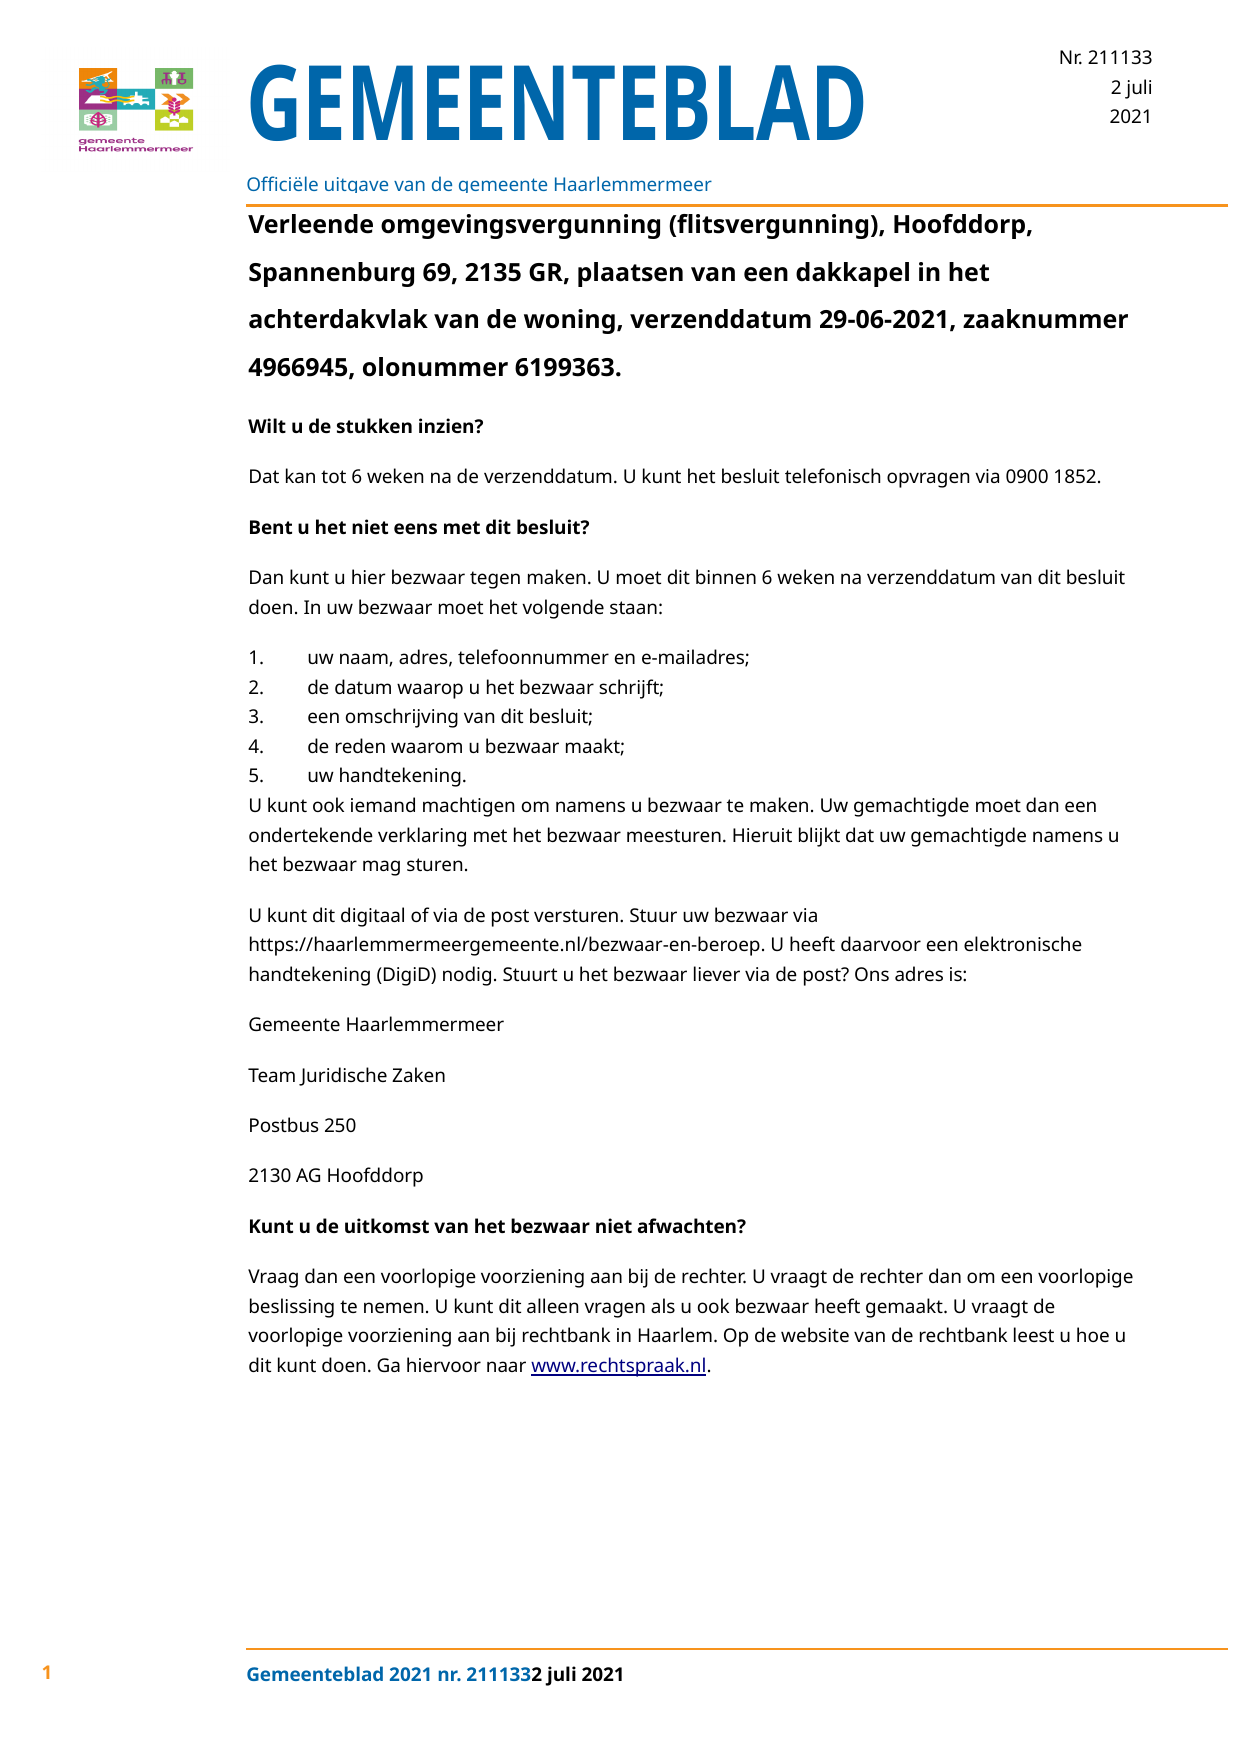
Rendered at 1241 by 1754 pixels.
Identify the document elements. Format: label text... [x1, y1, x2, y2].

text U kunt ook iemand machtigen om namens u bezwaar te maken. Uw gemachtigde moet dan een ondertekende verklaring met het bezwaar meesturen. Hieruit blijkt dat uw gemachtigde namens u het bezwaar mag sturen. [248, 792, 1152, 877]
list de reden waarom u bezwaar maakt; [248, 733, 1152, 759]
text 2130 AG Hoofddorp [248, 1163, 1152, 1188]
text Kunt u de uitkomst van het bezwaar niet afwachten? [248, 1213, 1152, 1239]
list een omschrijving van dit besluit; [248, 703, 1152, 729]
text Dat kan tot 6 weken na de verzenddatum. U kunt het besluit telefonisch opvragen via 0900 1852. [248, 463, 1152, 489]
picture [41, 47, 231, 172]
list uw naam, adres, telefoonnummer en e-mailadres; [248, 644, 1152, 670]
text Bent u het niet eens met dit besluit? [248, 514, 1152, 540]
list de datum waarop u het bezwaar schrijft; [248, 674, 1152, 700]
text Dan kunt u hier bezwaar tegen maken. U moet dit binnen 6 weken na verzenddatum van dit besluit doen. In uw bezwaar moet het volgende staan: [248, 564, 1152, 620]
text Wilt u de stukken inzien? [248, 413, 1152, 439]
text U kunt dit digitaal of via de post versturen. Stuur uw bezwaar via https://haarlemmermeergemeente.nl/bezwaar-en-beroep. U heeft daarvoor een elektronische handtekening (DigiD) nodig. Stuurt u het bezwaar liever via de post? Ons adres is: [248, 902, 1152, 987]
text Verleende omgevingsvergunning (flitsvergunning), Hoofddorp, Spannenburg 69, 2135 GR, plaatsen van een dakkapel in het achterdakvlak van de woning, verzenddatum 29-06-2021, zaaknummer 4966945, olonummer 6199363. [248, 207, 1152, 384]
text Postbus 250 [248, 1112, 1152, 1138]
text Vraag dan een voorlopige voorziening aan bij de rechter. U vraagt de rechter dan om een voorlopige beslissing te nemen. U kunt dit alleen vragen als u ook bezwaar heeft gemaakt. U vraagt de voorlopige voorziening aan bij rechtbank in Haarlem. Op de website van de rechtbank leest u hoe u dit kunt doen. Ga hiervoor naar www.rechtspraak.nl. [248, 1263, 1152, 1378]
text Gemeente Haarlemmermeer [248, 1011, 1152, 1037]
text Team Juridische Zaken [248, 1062, 1152, 1088]
list uw handtekening. [248, 763, 1152, 788]
